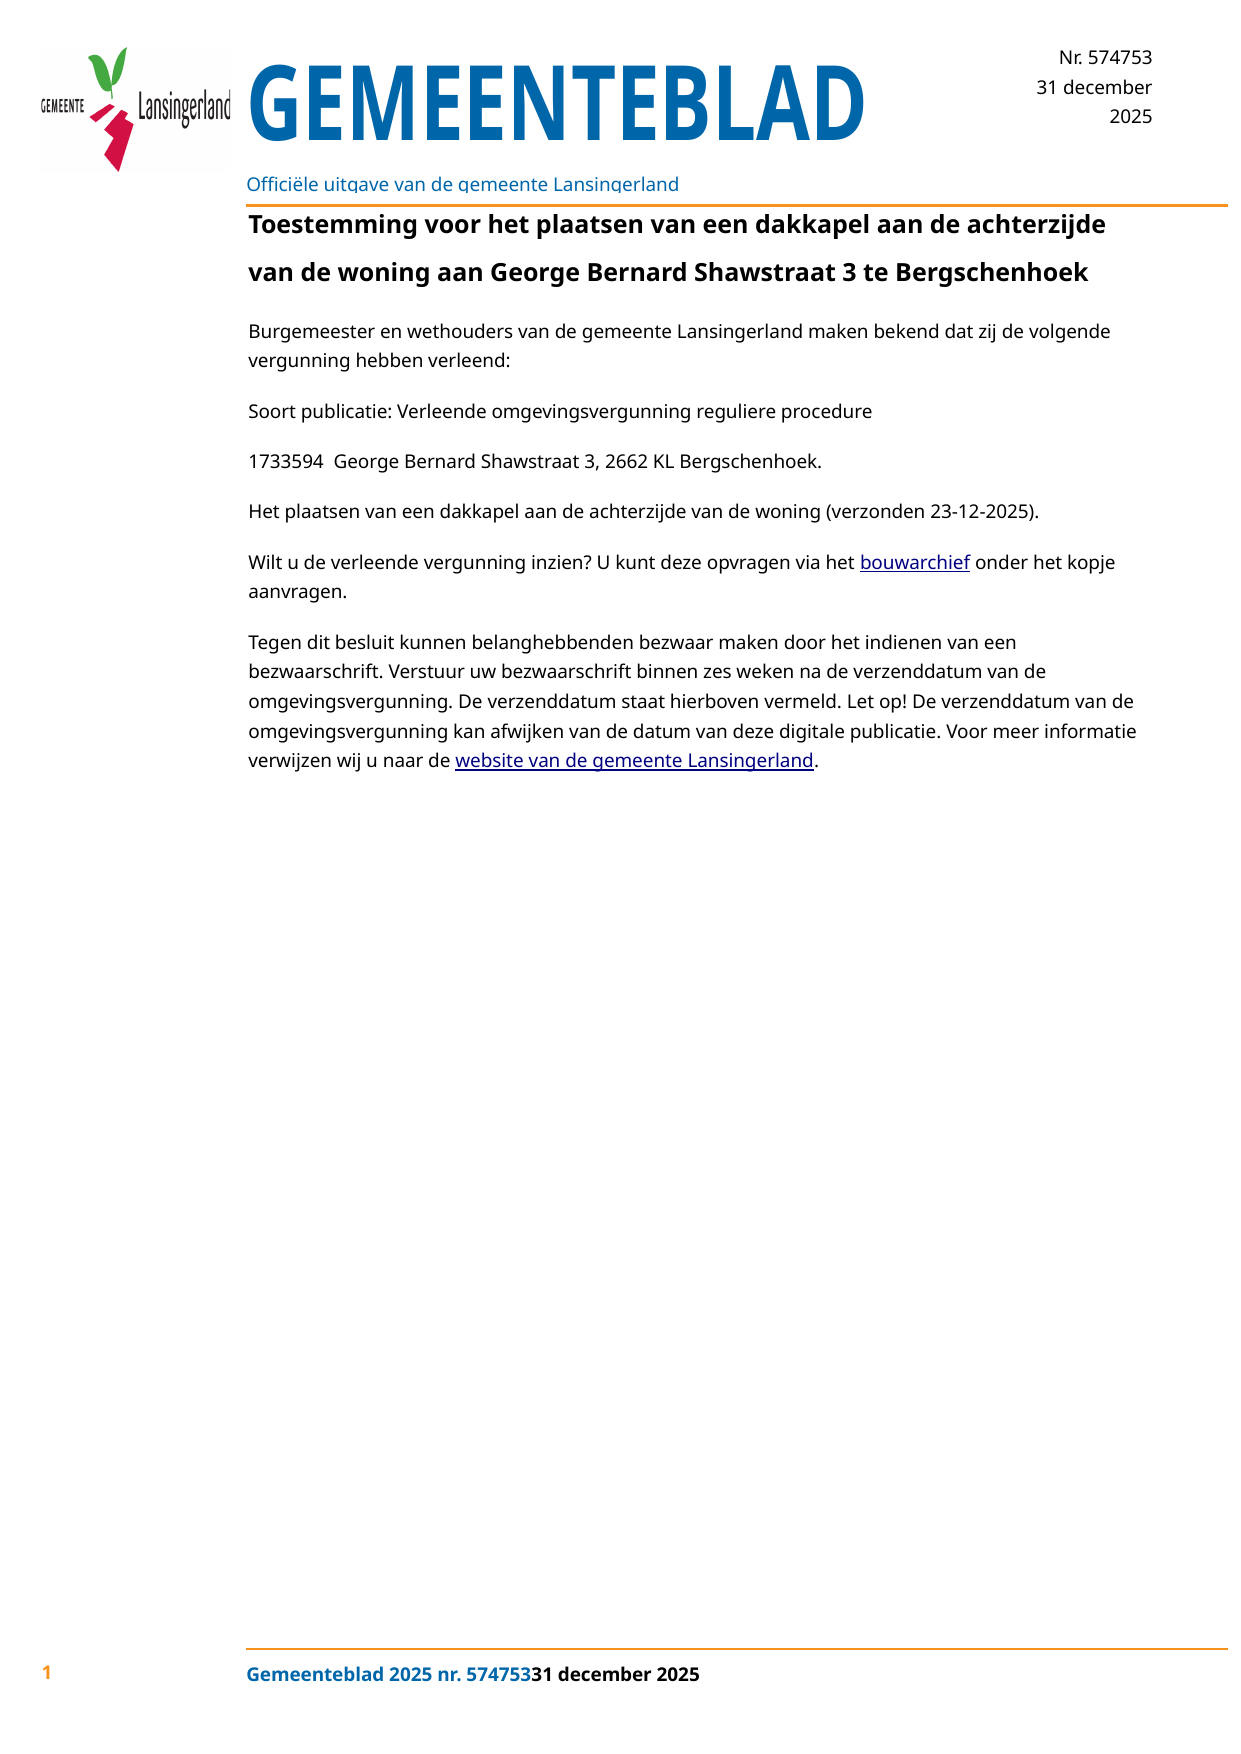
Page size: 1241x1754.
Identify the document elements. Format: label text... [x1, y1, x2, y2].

text Tegen dit besluit kunnen belanghebbenden bezwaar maken door het indienen van een bezwaarschrift. Verstuur uw bezwaarschrift binnen zes weken na de verzenddatum van de omgevingsvergunning. De verzenddatum staat hierboven vermeld. Let op! De verzenddatum van de omgevingsvergunning kan afwijken van de datum van deze digitale publicatie. Voor meer informatie verwijzen wij u naar de website van de gemeente Lansingerland. [248, 629, 1152, 773]
text Wilt u de verleende vergunning inzien? U kunt deze opvragen via het bouwarchief onder het kopje aanvragen. [248, 549, 1152, 604]
text Burgemeester en wethouders van de gemeente Lansingerland maken bekend dat zij de volgende vergunning hebben verleend: [248, 318, 1152, 373]
text Toestemming voor het plaatsen van een dakkapel aan de achterzijde van de woning aan George Bernard Shawstraat 3 te Bergschenhoek [248, 207, 1152, 288]
text Soort publicatie: Verleende omgevingsvergunning reguliere procedure [248, 398, 1152, 424]
picture [41, 47, 231, 172]
text Het plaatsen van een dakkapel aan de achterzijde van de woning (verzonden 23-12-2025). [248, 499, 1152, 524]
text 1733594 George Bernard Shawstraat 3, 2662 KL Bergschenhoek. [248, 448, 1152, 474]
